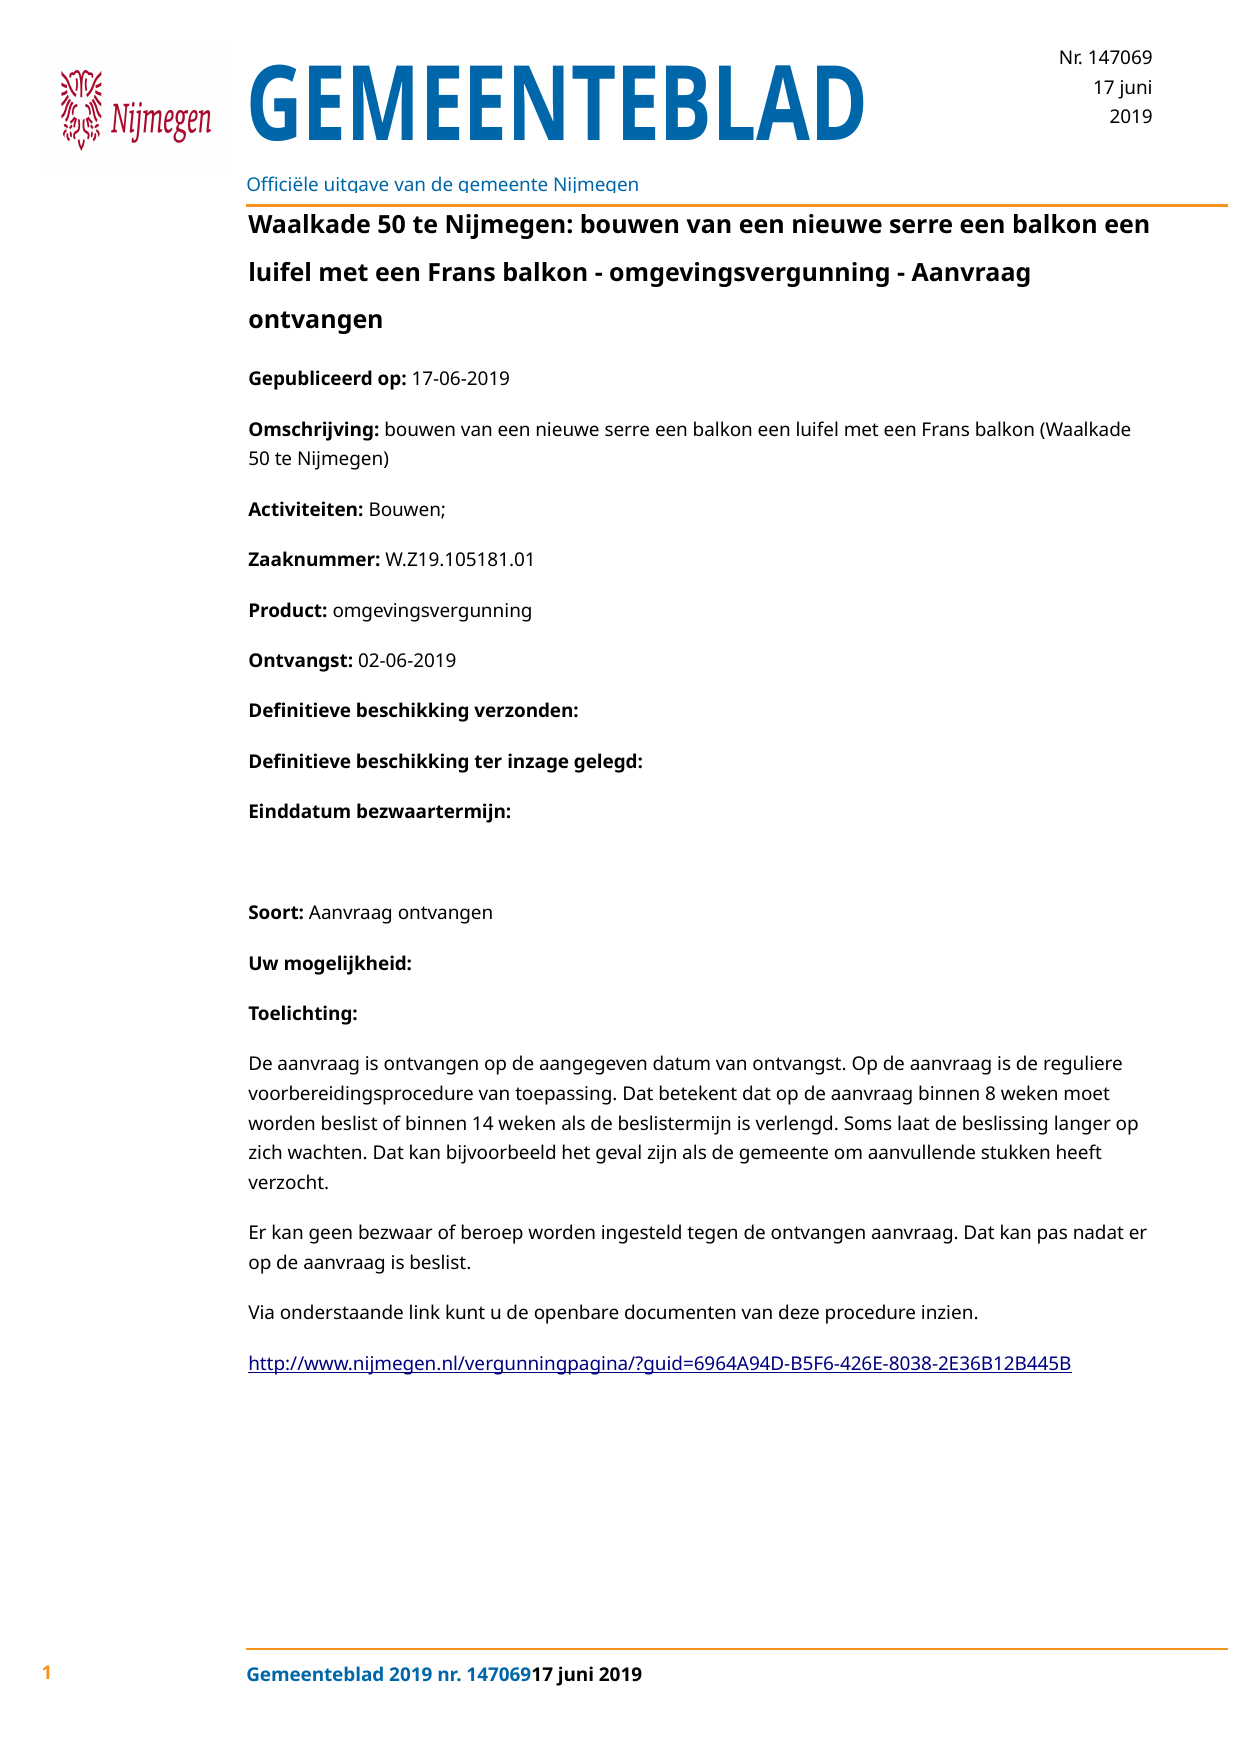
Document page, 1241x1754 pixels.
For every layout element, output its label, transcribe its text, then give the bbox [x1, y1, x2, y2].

text Activiteiten: Bouwen; [248, 496, 1152, 522]
text Definitieve beschikking ter inzage gelegd: [248, 748, 1152, 774]
text Einddatum bezwaartermijn: [248, 798, 1152, 824]
text Toelichting: [248, 1000, 1152, 1026]
text Product: omgevingsvergunning [248, 597, 1152, 622]
text Ontvangst: 02-06-2019 [248, 647, 1152, 673]
text Definitieve beschikking verzonden: [248, 698, 1152, 723]
text Omschrijving: bouwen van een nieuwe serre een balkon een luifel met een Frans balkon (Waalkade 50 te Nijmegen) [248, 416, 1152, 471]
text Waalkade 50 te Nijmegen: bouwen van een nieuwe serre een balkon een luifel met een Frans balkon - omgevingsvergunning - Aanvraag ontvangen [248, 207, 1152, 336]
text Soort: Aanvraag ontvangen [248, 899, 1152, 925]
text Gepubliceerd op: 17-06-2019 [248, 366, 1152, 391]
text Er kan geen bezwaar of beroep worden ingesteld tegen de ontvangen aanvraag. Dat kan pas nadat er op de aanvraag is beslist. [248, 1219, 1152, 1274]
text De aanvraag is ontvangen op de aangegeven datum van ontvangst. Op de aanvraag is de reguliere voorbereidingsprocedure van toepassing. Dat betekent dat op de aanvraag binnen 8 weken moet worden beslist of binnen 14 weken als de beslistermijn is verlengd. Soms laat de beslissing langer op zich wachten. Dat kan bijvoorbeeld het geval zijn als de gemeente om aanvullende stukken heeft verzocht. [248, 1051, 1152, 1194]
picture [41, 47, 231, 172]
text Via onderstaande link kunt u de openbare documenten van deze procedure inzien. [248, 1299, 1152, 1325]
text http://www.nijmegen.nl/vergunningpagina/?guid=6964A94D-B5F6-426E-8038-2E36B12B445B [248, 1350, 1152, 1375]
text Zaaknummer: W.Z19.105181.01 [248, 546, 1152, 572]
text Uw mogelijkheid: [248, 950, 1152, 975]
